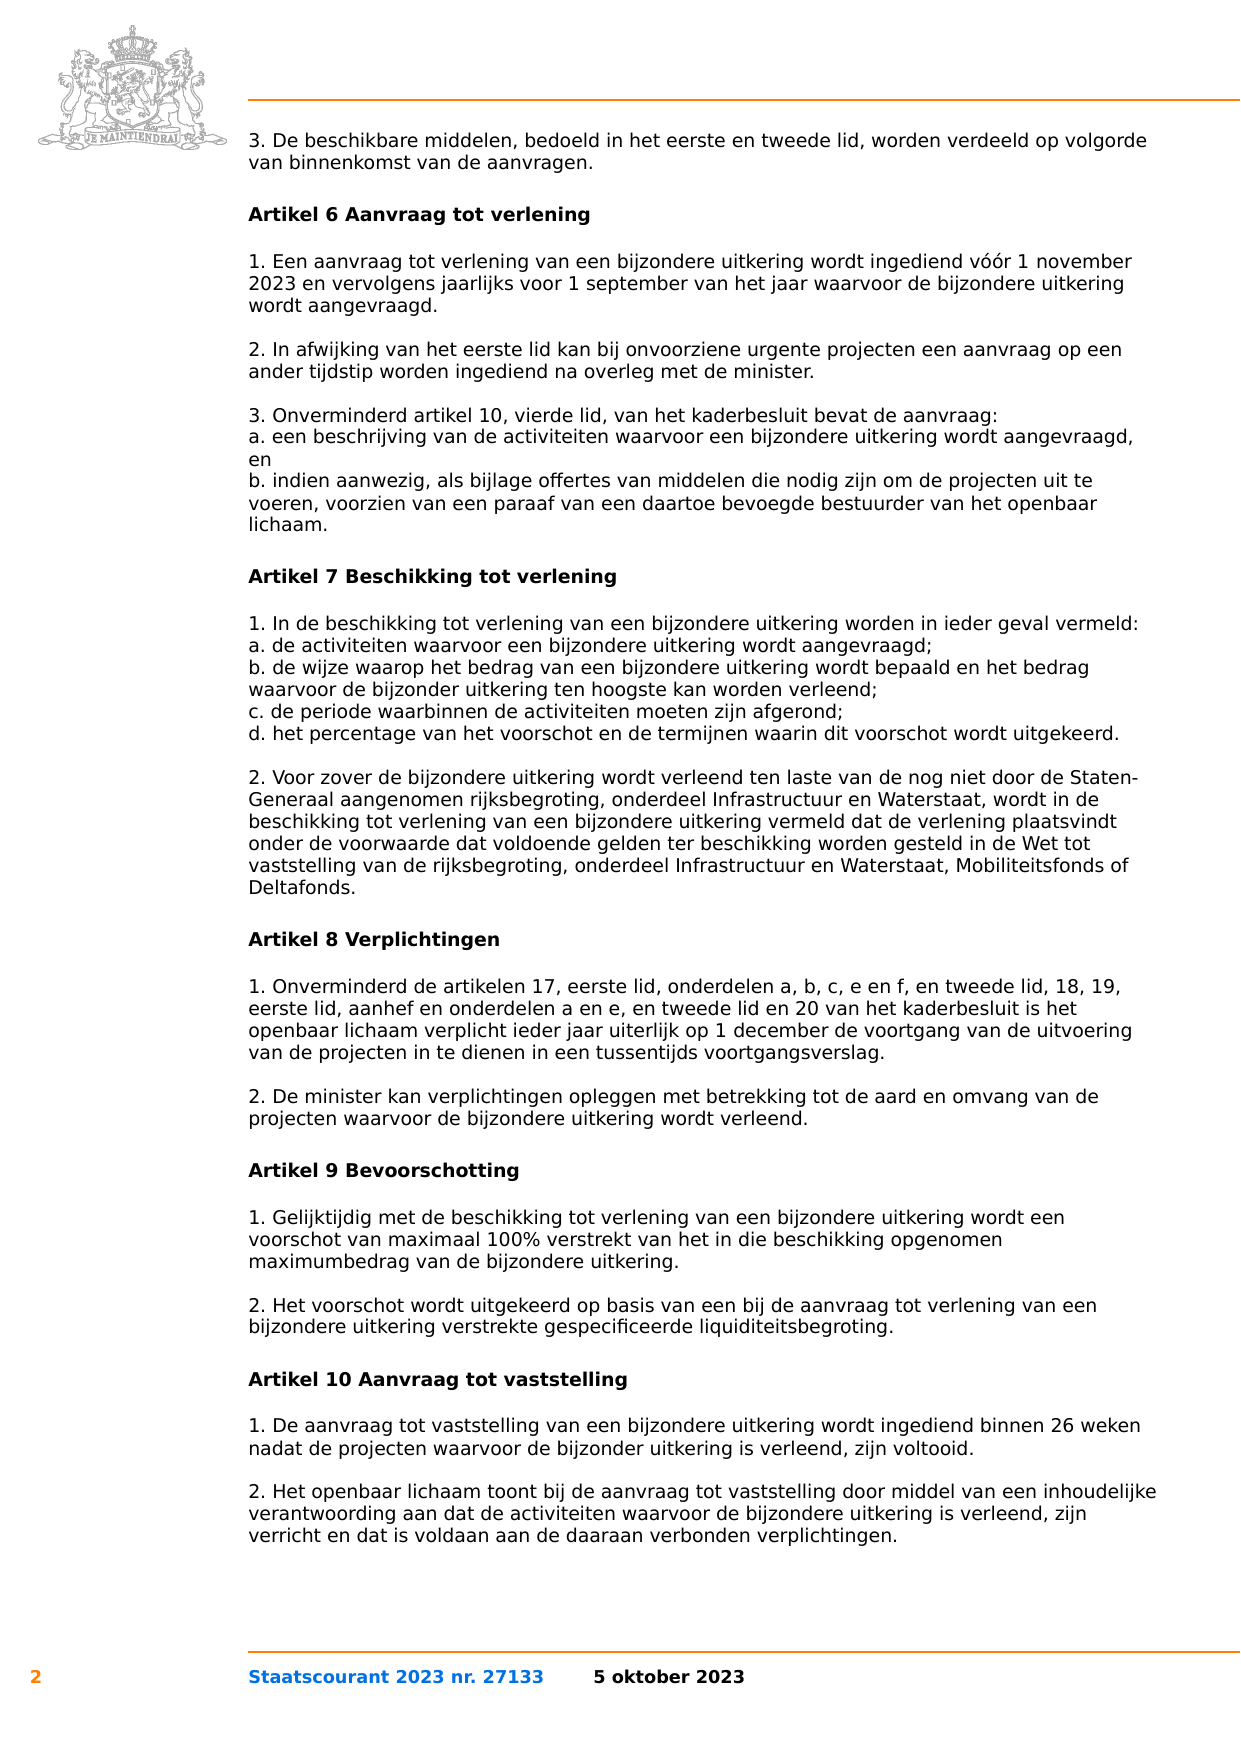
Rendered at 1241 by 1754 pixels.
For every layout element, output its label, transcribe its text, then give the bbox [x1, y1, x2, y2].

text 3. Onverminderd artikel 10, vierde lid, van het kaderbesluit bevat de aanvraag: [248, 404, 1163, 426]
subtitle Artikel 10 Aanvraag tot vaststelling [248, 1368, 1163, 1390]
text 1. Gelijktijdig met de beschikking tot verlening van een bijzondere uitkering wordt een voorschot van maximaal 100% verstrekt van het in die beschikking opgenomen maximumbedrag van de bijzondere uitkering. [248, 1207, 1163, 1273]
text 2. In afwijking van het eerste lid kan bij onvoorziene urgente projecten een aanvraag op een ander tijdstip worden ingediend na overleg met de minister. [248, 339, 1163, 383]
text b. indien aanwezig, als bijlage offertes van middelen die nodig zijn om de projecten uit te voeren, voorzien van een paraaf van een daartoe bevoegde bestuurder van het openbaar lichaam. [248, 470, 1163, 536]
text 3. De beschikbare middelen, bedoeld in het eerste en tweede lid, worden verdeeld op volgorde van binnenkomst van de aanvragen. [248, 130, 1163, 174]
text 2. De minister kan verplichtingen opleggen met betrekking tot de aard en omvang van de projecten waarvoor de bijzondere uitkering wordt verleend. [248, 1086, 1163, 1130]
text a. de activiteiten waarvoor een bijzondere uitkering wordt aangevraagd; [248, 635, 1163, 657]
text 1. In de beschikking tot verlening van een bijzondere uitkering worden in ieder geval vermeld: [248, 613, 1163, 635]
subtitle Artikel 9 Bevoorschotting [248, 1160, 1163, 1182]
text 1. De aanvraag tot vaststelling van een bijzondere uitkering wordt ingediend binnen 26 weken nadat de projecten waarvoor de bijzonder uitkering is verleend, zijn voltooid. [248, 1415, 1163, 1459]
subtitle Artikel 7 Beschikking tot verlening [248, 566, 1163, 588]
text 2. Het openbaar lichaam toont bij de aanvraag tot vaststelling door middel van een inhoudelijke verantwoording aan dat de activiteiten waarvoor de bijzondere uitkering is verleend, zijn verricht en dat is voldaan aan de daaraan verbonden verplichtingen. [248, 1481, 1163, 1547]
text c. de periode waarbinnen de activiteiten moeten zijn afgerond; [248, 701, 1163, 723]
text b. de wijze waarop het bedrag van een bijzondere uitkering wordt bepaald en het bedrag waarvoor de bijzonder uitkering ten hoogste kan worden verleend; [248, 657, 1163, 701]
text d. het percentage van het voorschot en de termijnen waarin dit voorschot wordt uitgekeerd. [248, 723, 1163, 745]
text a. een beschrijving van de activiteiten waarvoor een bijzondere uitkering wordt aangevraagd, en [248, 426, 1163, 470]
text 1. Onverminderd de artikelen 17, eerste lid, onderdelen a, b, c, e en f, en tweede lid, 18, 19, eerste lid, aanhef en onderdelen a en e, en tweede lid en 20 van het kaderbesluit is het openbaar lichaam verplicht ieder jaar uiterlijk op 1 december de voortgang van de uitvoering van de projecten in te dienen in een tussentijds voortgangsverslag. [248, 976, 1163, 1064]
picture [38, 25, 227, 150]
text 2. Het voorschot wordt uitgekeerd op basis van een bij de aanvraag tot verlening van een bijzondere uitkering verstrekte gespecificeerde liquiditeitsbegroting. [248, 1294, 1163, 1338]
subtitle Artikel 6 Aanvraag tot verlening [248, 204, 1163, 226]
subtitle Artikel 8 Verplichtingen [248, 929, 1163, 951]
text 1. Een aanvraag tot verlening van een bijzondere uitkering wordt ingediend vóór 1 november 2023 en vervolgens jaarlijks voor 1 september van het jaar waarvoor de bijzondere uitkering wordt aangevraagd. [248, 251, 1163, 317]
text 2. Voor zover de bijzondere uitkering wordt verleend ten laste van de nog niet door de Staten-Generaal aangenomen rijksbegroting, onderdeel Infrastructuur en Waterstaat, wordt in de beschikking tot verlening van een bijzondere uitkering vermeld dat de verlening plaatsvindt onder de voorwaarde dat voldoende gelden ter beschikking worden gesteld in de Wet tot vaststelling van de rijksbegroting, onderdeel Infrastructuur en Waterstaat, Mobiliteitsfonds of Deltafonds. [248, 767, 1163, 899]
